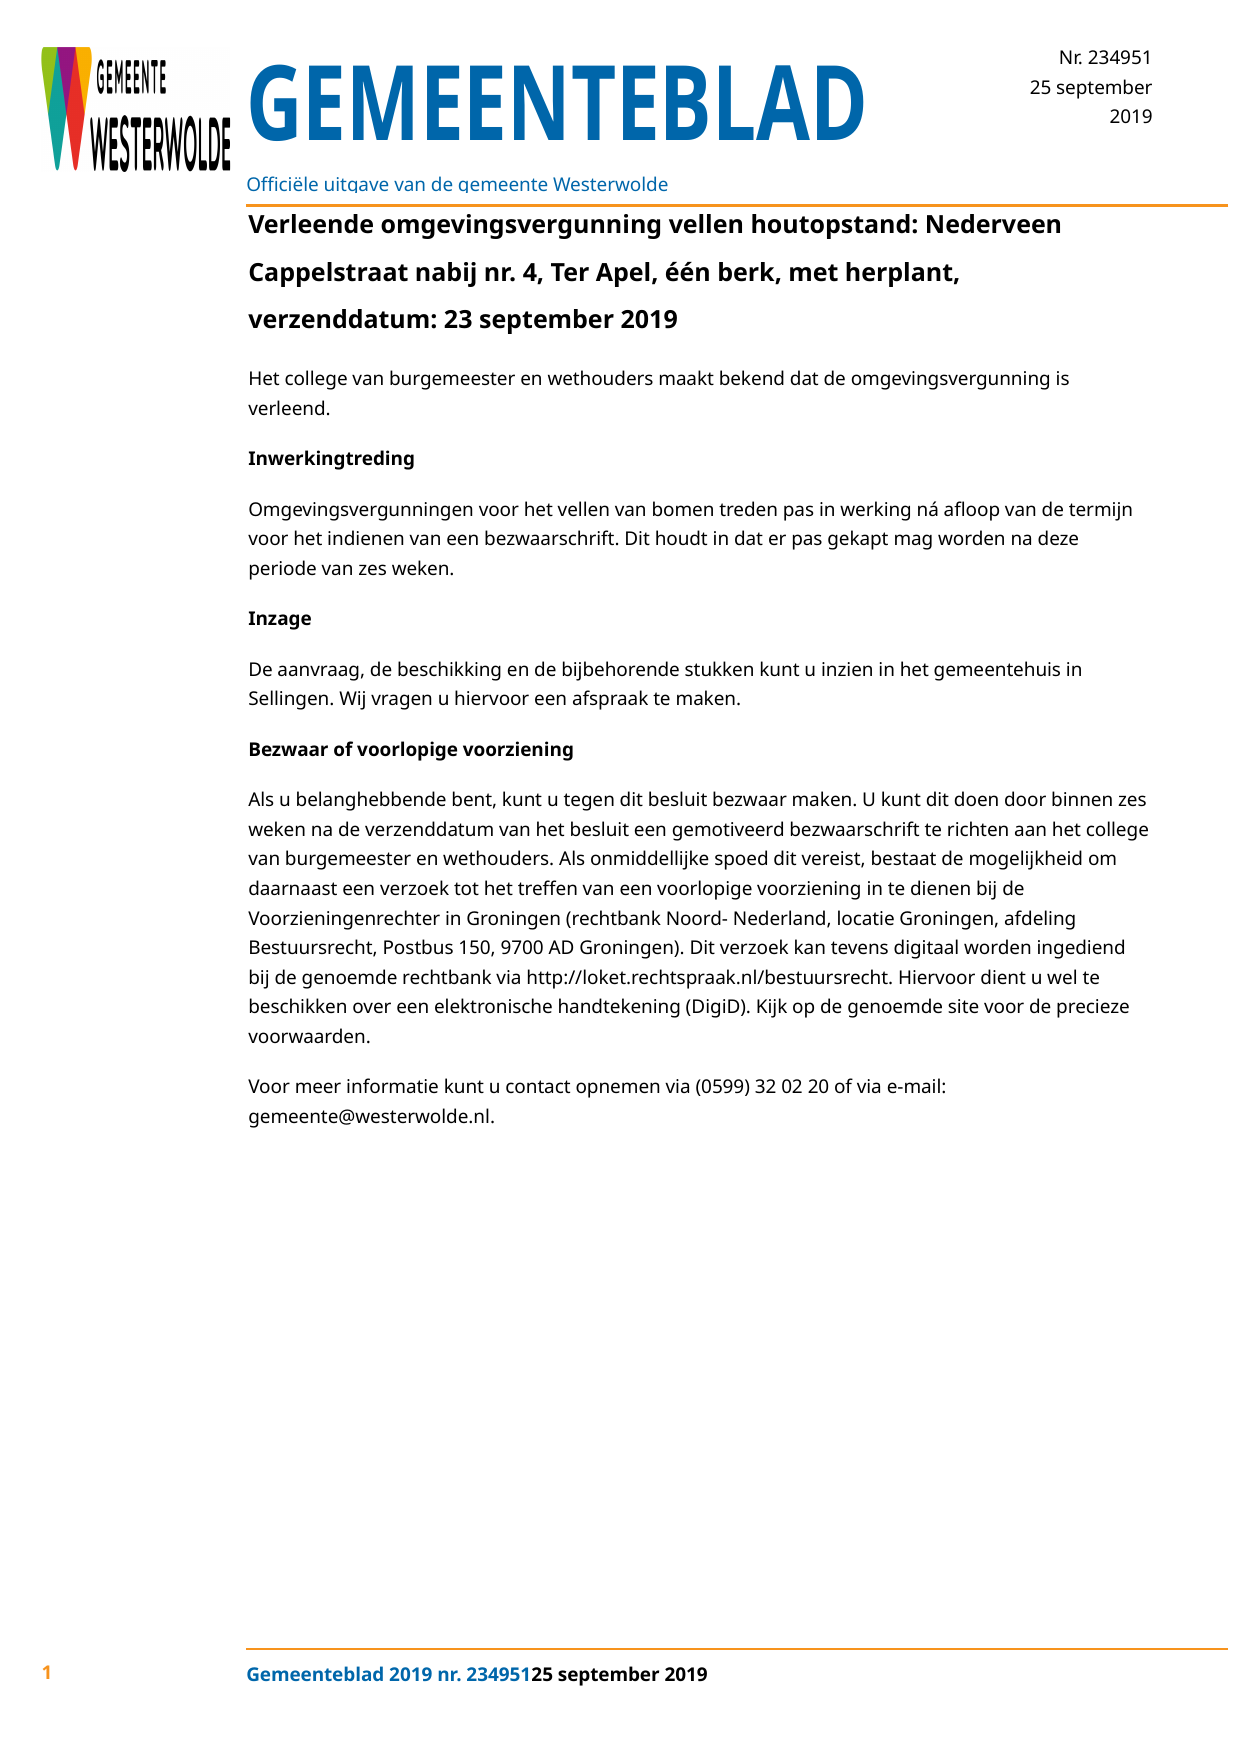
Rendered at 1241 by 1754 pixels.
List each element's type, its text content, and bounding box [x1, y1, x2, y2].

text Het college van burgemeester en wethouders maakt bekend dat de omgevingsvergunning is verleend. [248, 366, 1152, 421]
text Inzage [248, 606, 1152, 631]
text Omgevingsvergunningen voor het vellen van bomen treden pas in werking ná afloop van de termijn voor het indienen van een bezwaarschrift. Dit houdt in dat er pas gekapt mag worden na deze periode van zes weken. [248, 496, 1152, 581]
text Voor meer informatie kunt u contact opnemen via (0599) 32 02 20 of via e-mail: gemeente@westerwolde.nl. [248, 1073, 1152, 1129]
text Bezwaar of voorlopige voorziening [248, 736, 1152, 762]
picture [41, 47, 231, 172]
text Inwerkingtreding [248, 446, 1152, 471]
text Verleende omgevingsvergunning vellen houtopstand: Nederveen Cappelstraat nabij nr. 4, Ter Apel, één berk, met herplant, verzenddatum: 23 september 2019 [248, 207, 1152, 336]
text Als u belanghebbende bent, kunt u tegen dit besluit bezwaar maken. U kunt dit doen door binnen zes weken na de verzenddatum van het besluit een gemotiveerd bezwaarschrift te richten aan het college van burgemeester en wethouders. Als onmiddellijke spoed dit vereist, bestaat de mogelijkheid om daarnaast een verzoek tot het treffen van een voorlopige voorziening in te dienen bij de Voorzieningenrechter in Groningen (rechtbank Noord- Nederland, locatie Groningen, afdeling Bestuursrecht, Postbus 150, 9700 AD Groningen). Dit verzoek kan tevens digitaal worden ingediend bij de genoemde rechtbank via http://loket.rechtspraak.nl/bestuursrecht. Hiervoor dient u wel te beschikken over een elektronische handtekening (DigiD). Kijk op de genoemde site voor de precieze voorwaarden. [248, 786, 1152, 1049]
text De aanvraag, de beschikking en de bijbehorende stukken kunt u inzien in het gemeentehuis in Sellingen. Wij vragen u hiervoor een afspraak te maken. [248, 656, 1152, 711]
